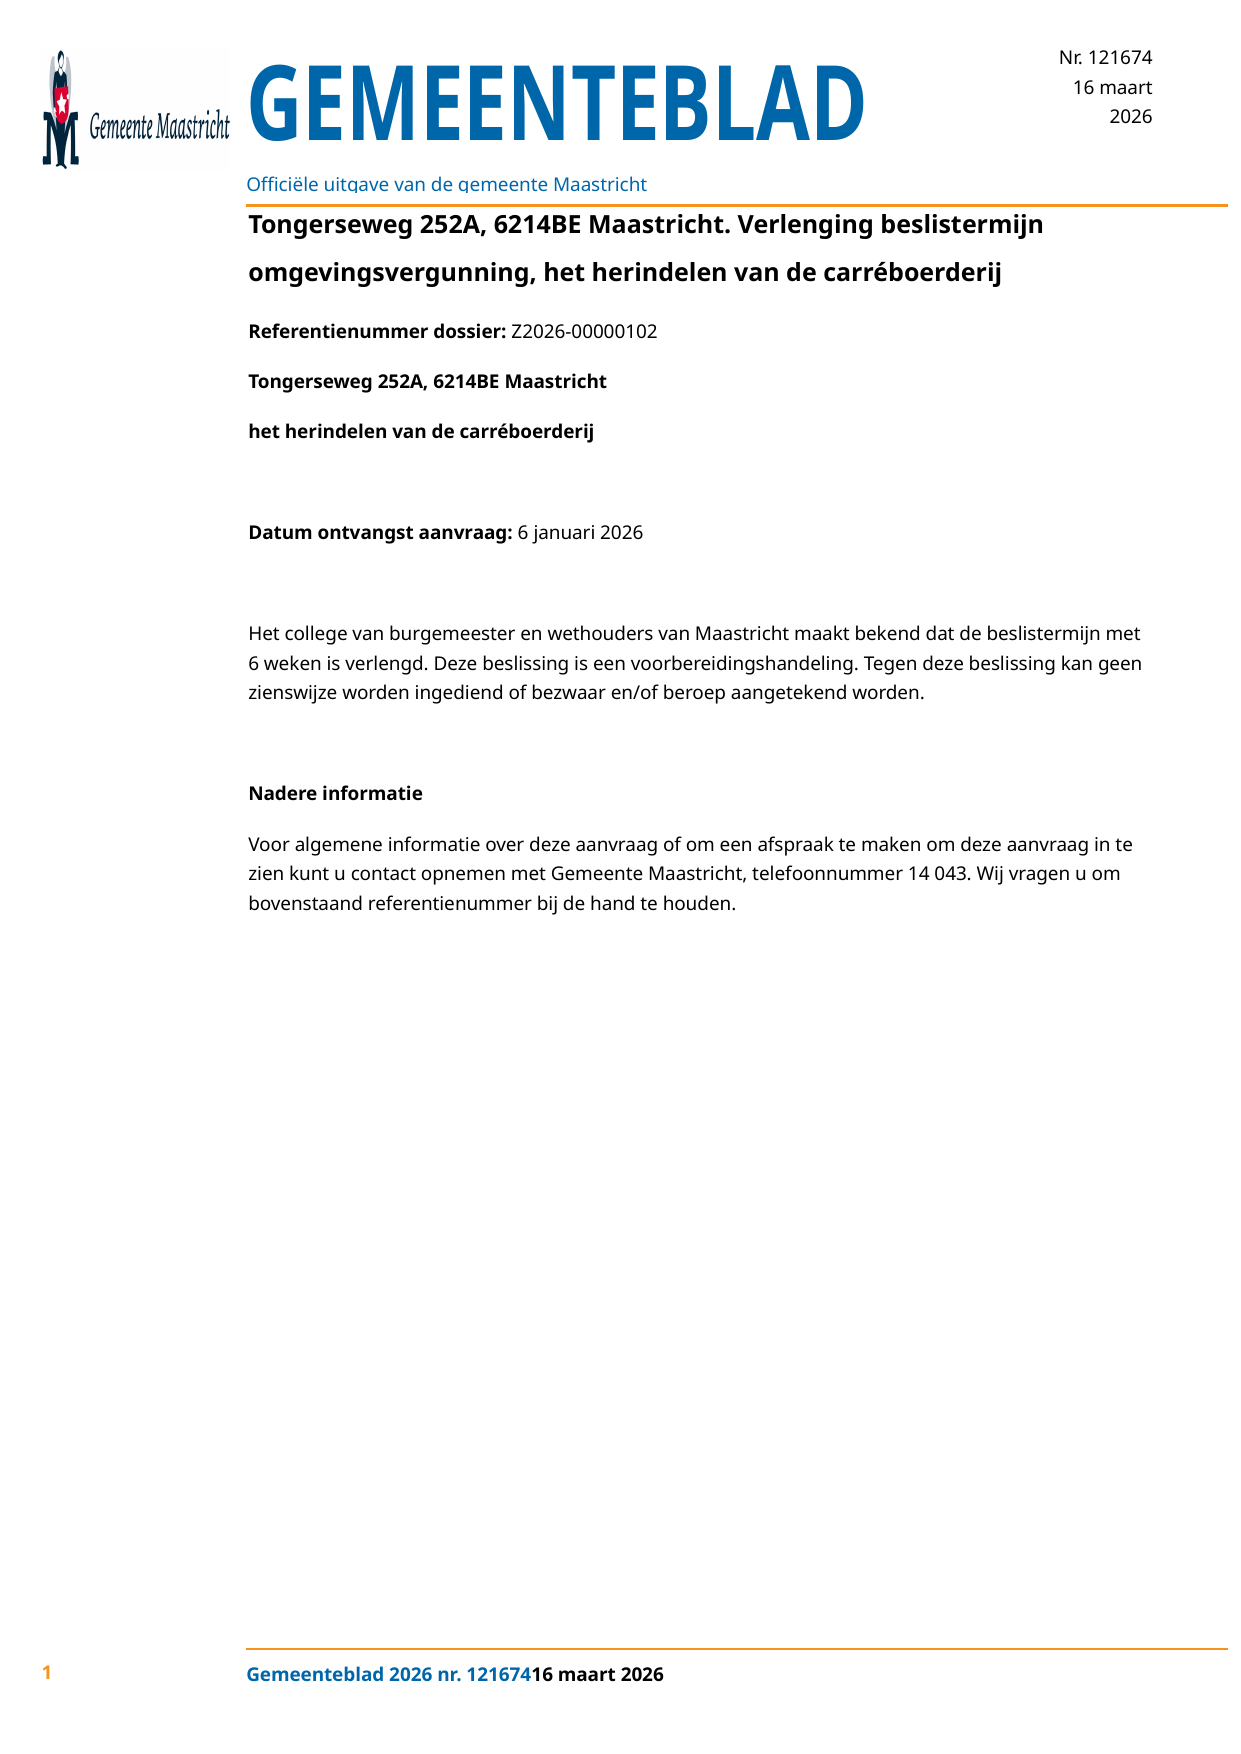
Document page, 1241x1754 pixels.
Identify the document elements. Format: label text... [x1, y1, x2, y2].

text Tongerseweg 252A, 6214BE Maastricht [248, 368, 1152, 394]
picture [41, 47, 231, 172]
text Tongerseweg 252A, 6214BE Maastricht. Verlenging beslistermijn omgevingsvergunning, het herindelen van de carréboerderij [248, 207, 1152, 288]
text Nadere informatie [248, 780, 1152, 806]
text Referentienummer dossier: Z2026-00000102 [248, 318, 1152, 344]
text Het college van burgemeester en wethouders van Maastricht maakt bekend dat de beslistermijn met 6 weken is verlengd. Deze beslissing is een voorbereidingshandeling. Tegen deze beslissing kan geen zienswijze worden ingediend of bezwaar en/of beroep aangetekend worden. [248, 620, 1152, 705]
text Datum ontvangst aanvraag: 6 januari 2026 [248, 519, 1152, 545]
text het herindelen van de carréboerderij [248, 419, 1152, 444]
text Voor algemene informatie over deze aanvraag of om een afspraak te maken om deze aanvraag in te zien kunt u contact opnemen met Gemeente Maastricht, telefoonnummer 14 043. Wij vragen u om bovenstaand referentienummer bij de hand te houden. [248, 831, 1152, 916]
